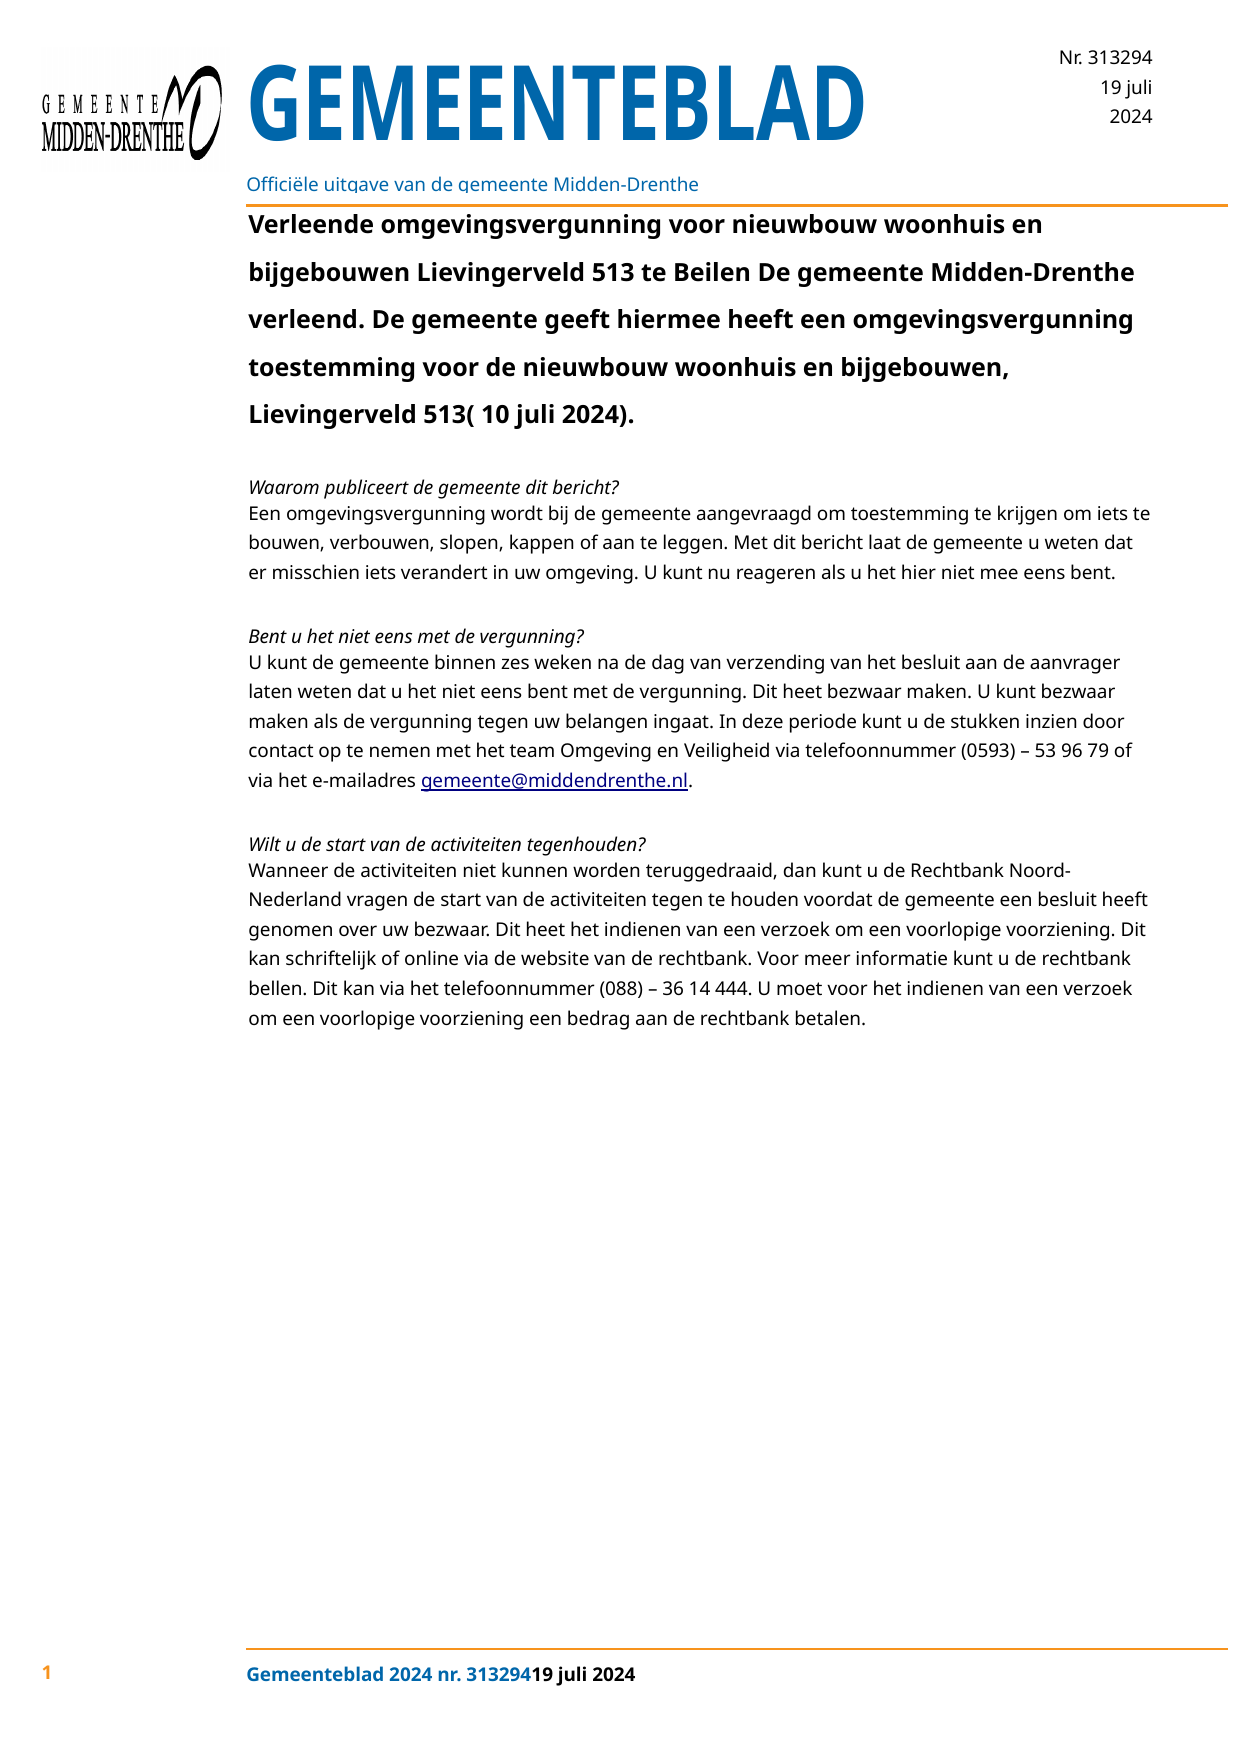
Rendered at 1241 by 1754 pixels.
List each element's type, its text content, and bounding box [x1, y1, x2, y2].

text Bent u het niet eens met de vergunning? [248, 623, 1152, 649]
text Een omgevingsvergunning wordt bij de gemeente aangevraagd om toestemming te krijgen om iets te bouwen, verbouwen, slopen, kappen of aan te leggen. Met dit bericht laat de gemeente u weten dat er misschien iets verandert in uw omgeving. U kunt nu reageren als u het hier niet mee eens bent. [248, 500, 1152, 585]
text Wilt u de start van de activiteiten tegenhouden? [248, 831, 1152, 857]
picture [41, 47, 231, 172]
text U kunt de gemeente binnen zes weken na de dag van verzending van het besluit aan de aanvrager laten weten dat u het niet eens bent met de vergunning. Dit heet bezwaar maken. U kunt bezwaar maken als de vergunning tegen uw belangen ingaat. In deze periode kunt u de stukken inzien door contact op te nemen met het team Omgeving en Veiligheid via telefoonnummer (0593) – 53 96 79 of via het e-mailadres gemeente@middendrenthe.nl. [248, 649, 1152, 793]
text Verleende omgevingsvergunning voor nieuwbouw woonhuis en bijgebouwen Lievingerveld 513 te Beilen De gemeente Midden-Drenthe verleend. De gemeente geeft hiermee heeft een omgevingsvergunning toestemming voor de nieuwbouw woonhuis en bijgebouwen, Lievingerveld 513( 10 juli 2024). [248, 207, 1152, 431]
text Wanneer de activiteiten niet kunnen worden teruggedraaid, dan kunt u de Rechtbank Noord-Nederland vragen de start van de activiteiten tegen te houden voordat de gemeente een besluit heeft genomen over uw bezwaar. Dit heet het indienen van een verzoek om een voorlopige voorziening. Dit kan schriftelijk of online via de website van de rechtbank. Voor meer informatie kunt u de rechtbank bellen. Dit kan via het telefoonnummer (088) – 36 14 444. U moet voor het indienen van een verzoek om een voorlopige voorziening een bedrag aan de rechtbank betalen. [248, 857, 1152, 1031]
text Waarom publiceert de gemeente dit bericht? [248, 474, 1152, 500]
